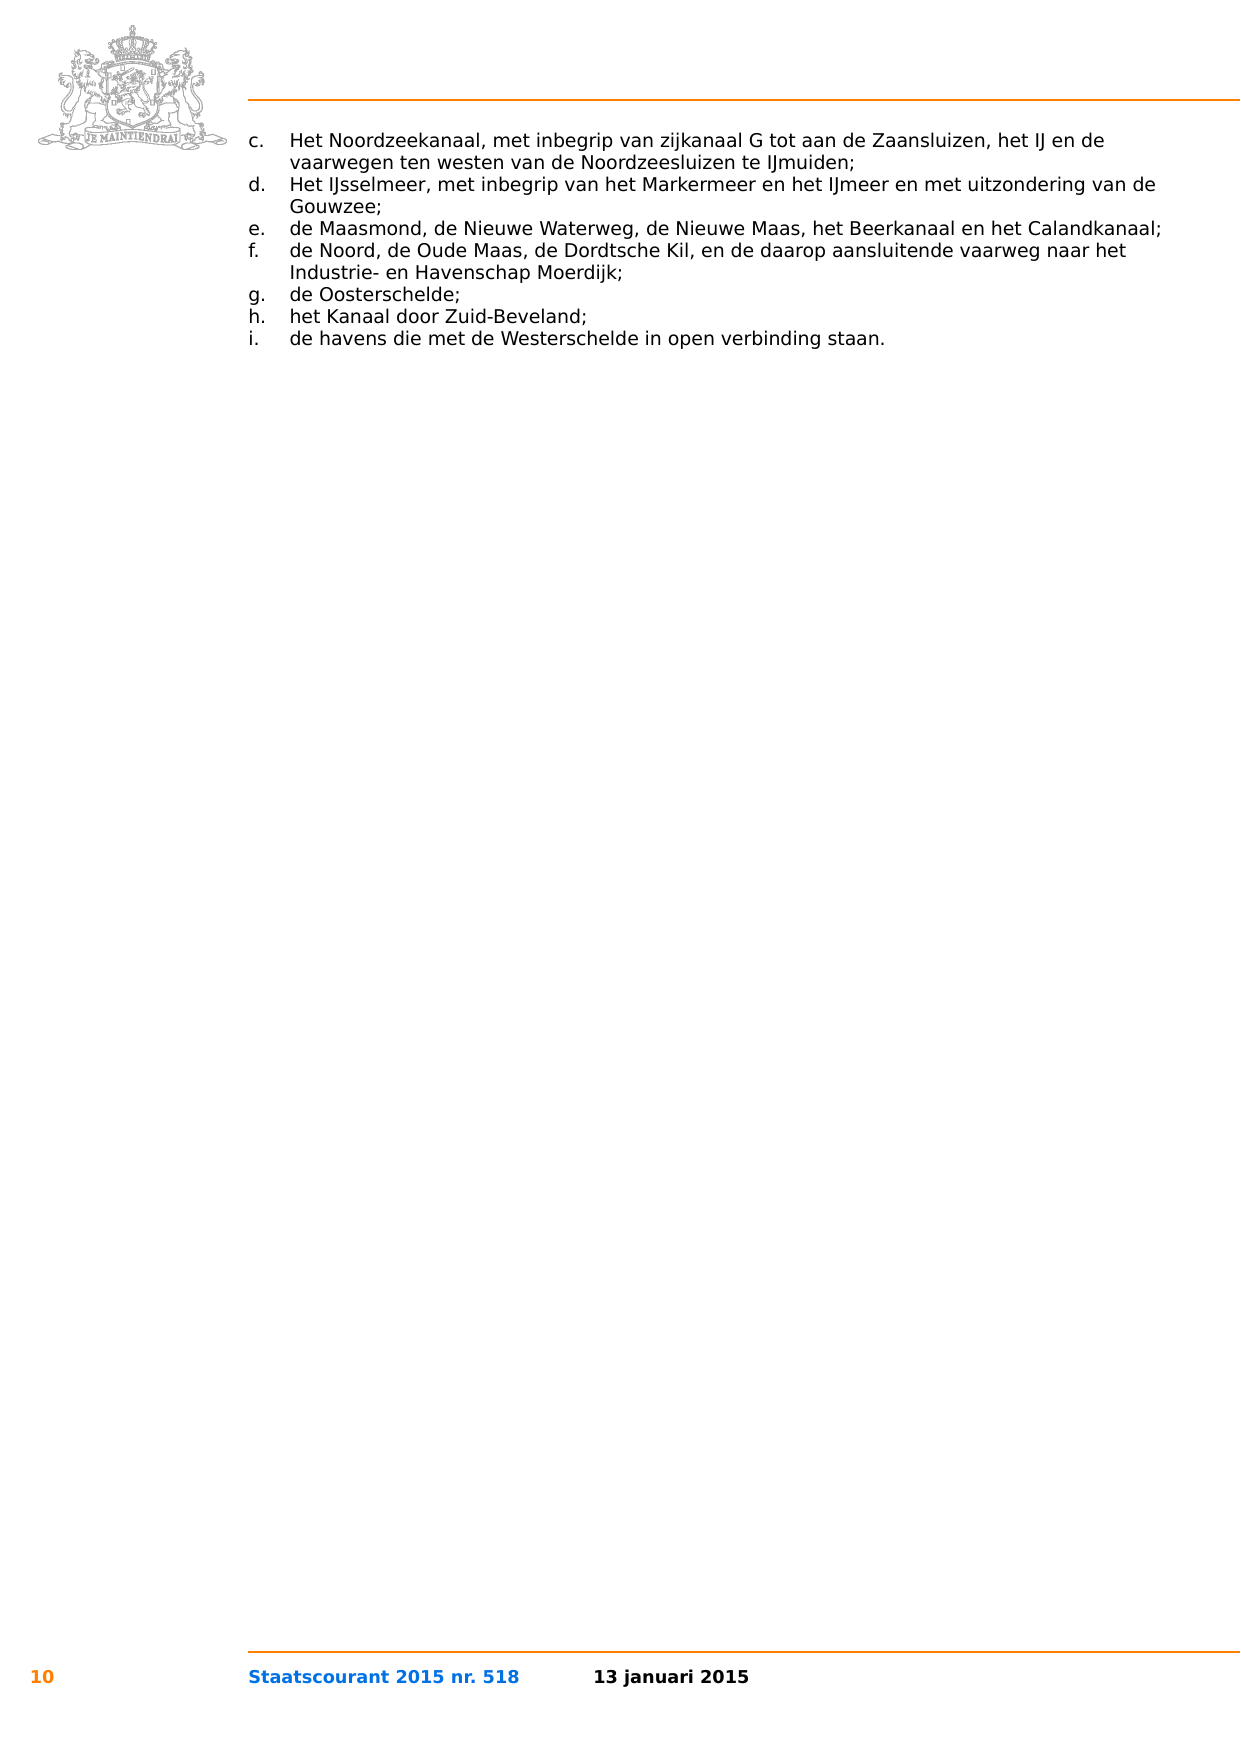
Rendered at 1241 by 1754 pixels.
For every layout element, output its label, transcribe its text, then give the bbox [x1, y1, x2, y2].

text g. de Oosterschelde; [248, 284, 1163, 306]
picture [38, 25, 227, 150]
text c. Het Noordzeekanaal, met inbegrip van zijkanaal G tot aan de Zaansluizen, het IJ en de vaarwegen ten westen van de Noordzeesluizen te IJmuiden; [248, 130, 1163, 174]
text d. Het IJsselmeer, met inbegrip van het Markermeer en het IJmeer en met uitzondering van de Gouwzee; [248, 174, 1163, 218]
text f. de Noord, de Oude Maas, de Dordtsche Kil, en de daarop aansluitende vaarweg naar het Industrie- en Havenschap Moerdijk; [248, 240, 1163, 284]
text i. de havens die met de Westerschelde in open verbinding staan. [248, 328, 1163, 350]
text e. de Maasmond, de Nieuwe Waterweg, de Nieuwe Maas, het Beerkanaal en het Calandkanaal; [248, 218, 1163, 240]
text h. het Kanaal door Zuid-Beveland; [248, 306, 1163, 328]
